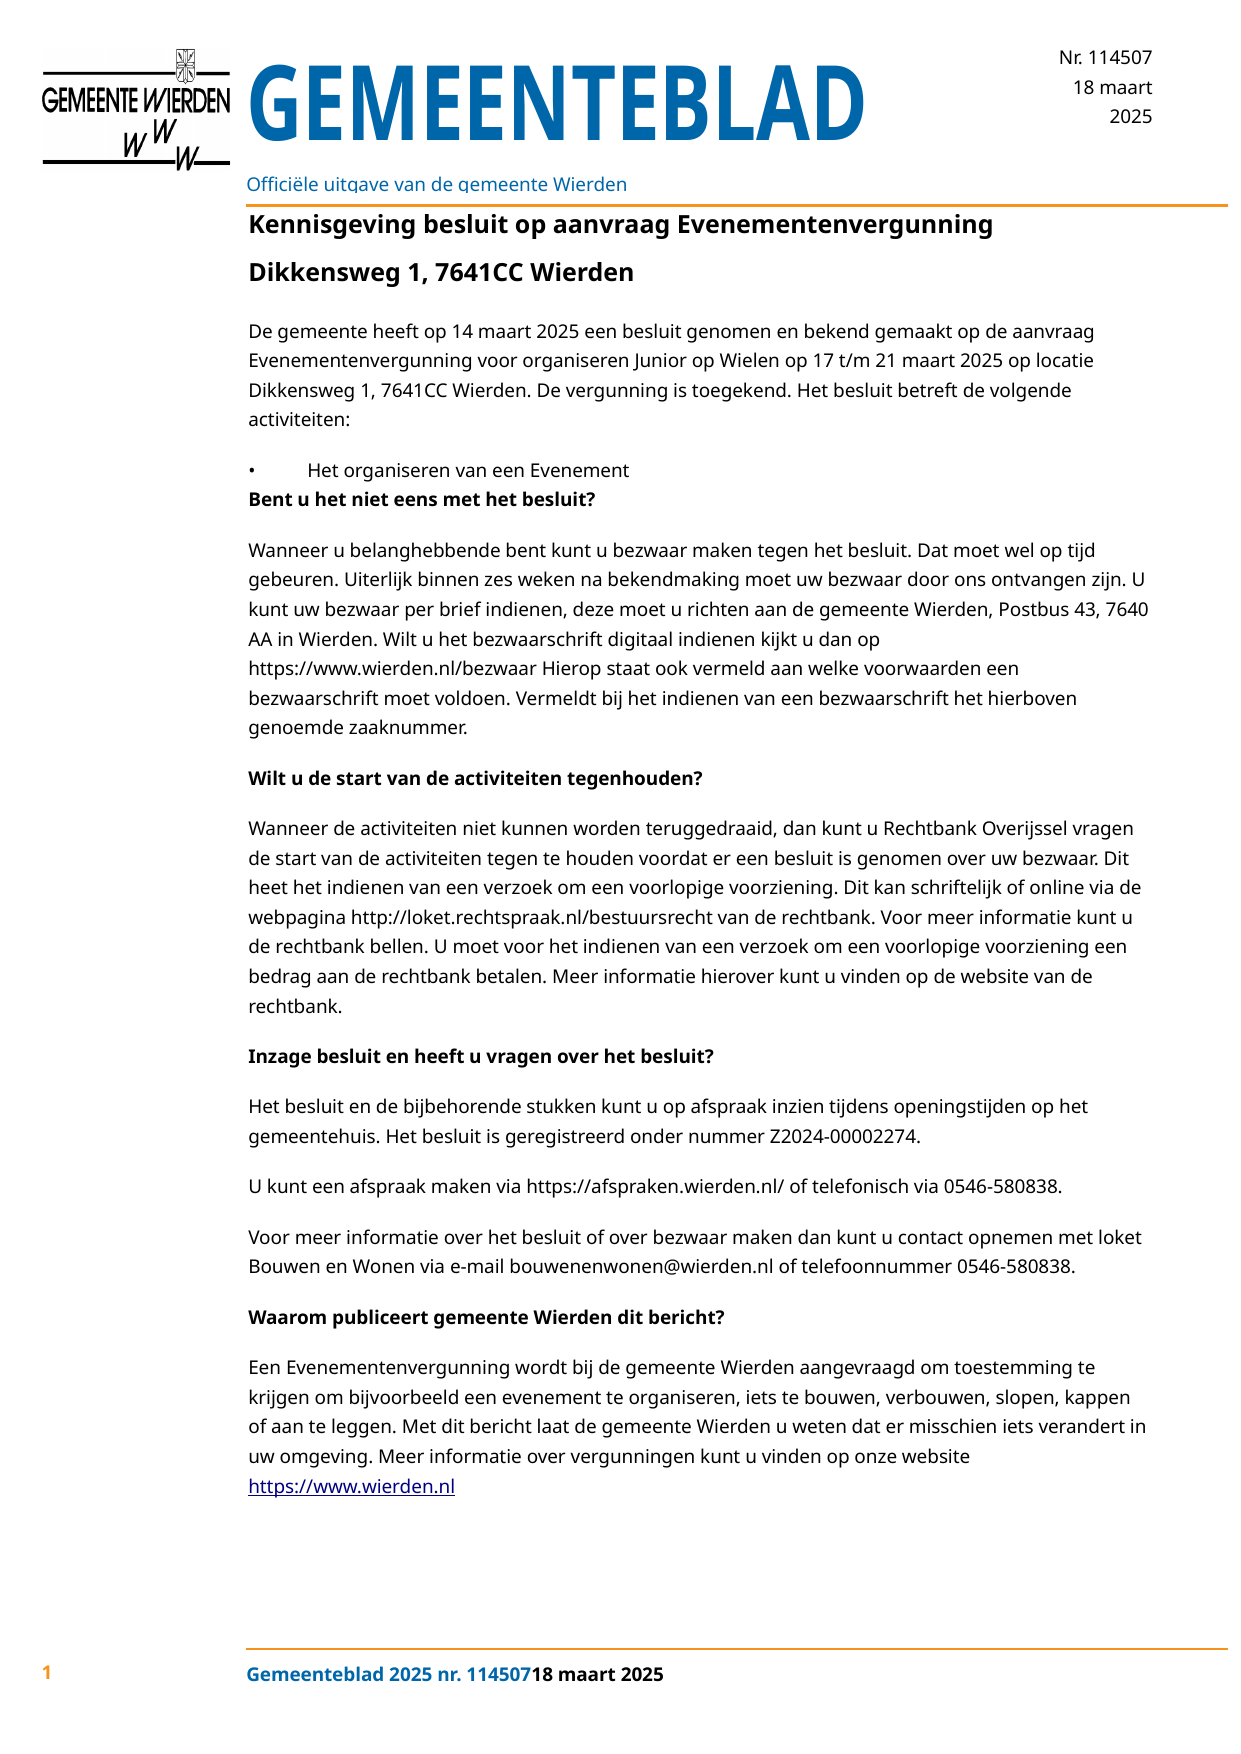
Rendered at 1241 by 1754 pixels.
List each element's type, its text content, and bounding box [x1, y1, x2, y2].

text U kunt een afspraak maken via https://afspraken.wierden.nl/ of telefonisch via 0546-580838. [248, 1174, 1152, 1199]
text Het besluit en de bijbehorende stukken kunt u op afspraak inzien tijdens openingstijden op het gemeentehuis. Het besluit is geregistreerd onder nummer Z2024-00002274. [248, 1094, 1152, 1149]
text Voor meer informatie over het besluit of over bezwaar maken dan kunt u contact opnemen met loket Bouwen en Wonen via e-mail bouwenenwonen@wierden.nl of telefoonnummer 0546-580838. [248, 1224, 1152, 1279]
text Wanneer de activiteiten niet kunnen worden teruggedraaid, dan kunt u Rechtbank Overijssel vragen de start van de activiteiten tegen te houden voordat er een besluit is genomen over uw bezwaar. Dit heet het indienen van een verzoek om een voorlopige voorziening. Dit kan schriftelijk of online via de webpagina http://loket.rechtspraak.nl/bestuursrecht van de rechtbank. Voor meer informatie kunt u de rechtbank bellen. U moet voor het indienen van een verzoek om een voorlopige voorziening een bedrag aan de rechtbank betalen. Meer informatie hierover kunt u vinden op de website van de rechtbank. [248, 815, 1152, 1019]
text Waarom publiceert gemeente Wierden dit bericht? [248, 1304, 1152, 1330]
text Een Evenementenvergunning wordt bij de gemeente Wierden aangevraagd om toestemming te krijgen om bijvoorbeeld een evenement te organiseren, iets te bouwen, verbouwen, slopen, kappen of aan te leggen. Met dit bericht laat de gemeente Wierden u weten dat er misschien iets verandert in uw omgeving. Meer informatie over vergunningen kunt u vinden op onze website https://www.wierden.nl [248, 1354, 1152, 1499]
text De gemeente heeft op 14 maart 2025 een besluit genomen en bekend gemaakt op de aanvraag Evenementenvergunning voor organiseren Junior op Wielen op 17 t/m 21 maart 2025 op locatie Dikkensweg 1, 7641CC Wierden. De vergunning is toegekend. Het besluit betreft de volgende activiteiten: [248, 318, 1152, 432]
text Inzage besluit en heeft u vragen over het besluit? [248, 1043, 1152, 1069]
text Wanneer u belanghebbende bent kunt u bezwaar maken tegen het besluit. Dat moet wel op tijd gebeuren. Uiterlijk binnen zes weken na bekendmaking moet uw bezwaar door ons ontvangen zijn. U kunt uw bezwaar per brief indienen, deze moet u richten aan de gemeente Wierden, Postbus 43, 7640 AA in Wierden. Wilt u het bezwaarschrift digitaal indienen kijkt u dan op https://www.wierden.nl/bezwaar Hierop staat ook vermeld aan welke voorwaarden een bezwaarschrift moet voldoen. Vermeldt bij het indienen van een bezwaarschrift het hierboven genoemde zaaknummer. [248, 537, 1152, 740]
text Bent u het niet eens met het besluit? [248, 487, 1152, 512]
list Het organiseren van een Evenement [248, 457, 1152, 483]
text Kennisgeving besluit op aanvraag Evenementenvergunning Dikkensweg 1, 7641CC Wierden [248, 207, 1152, 288]
picture [41, 47, 231, 172]
text Wilt u de start van de activiteiten tegenhouden? [248, 765, 1152, 791]
